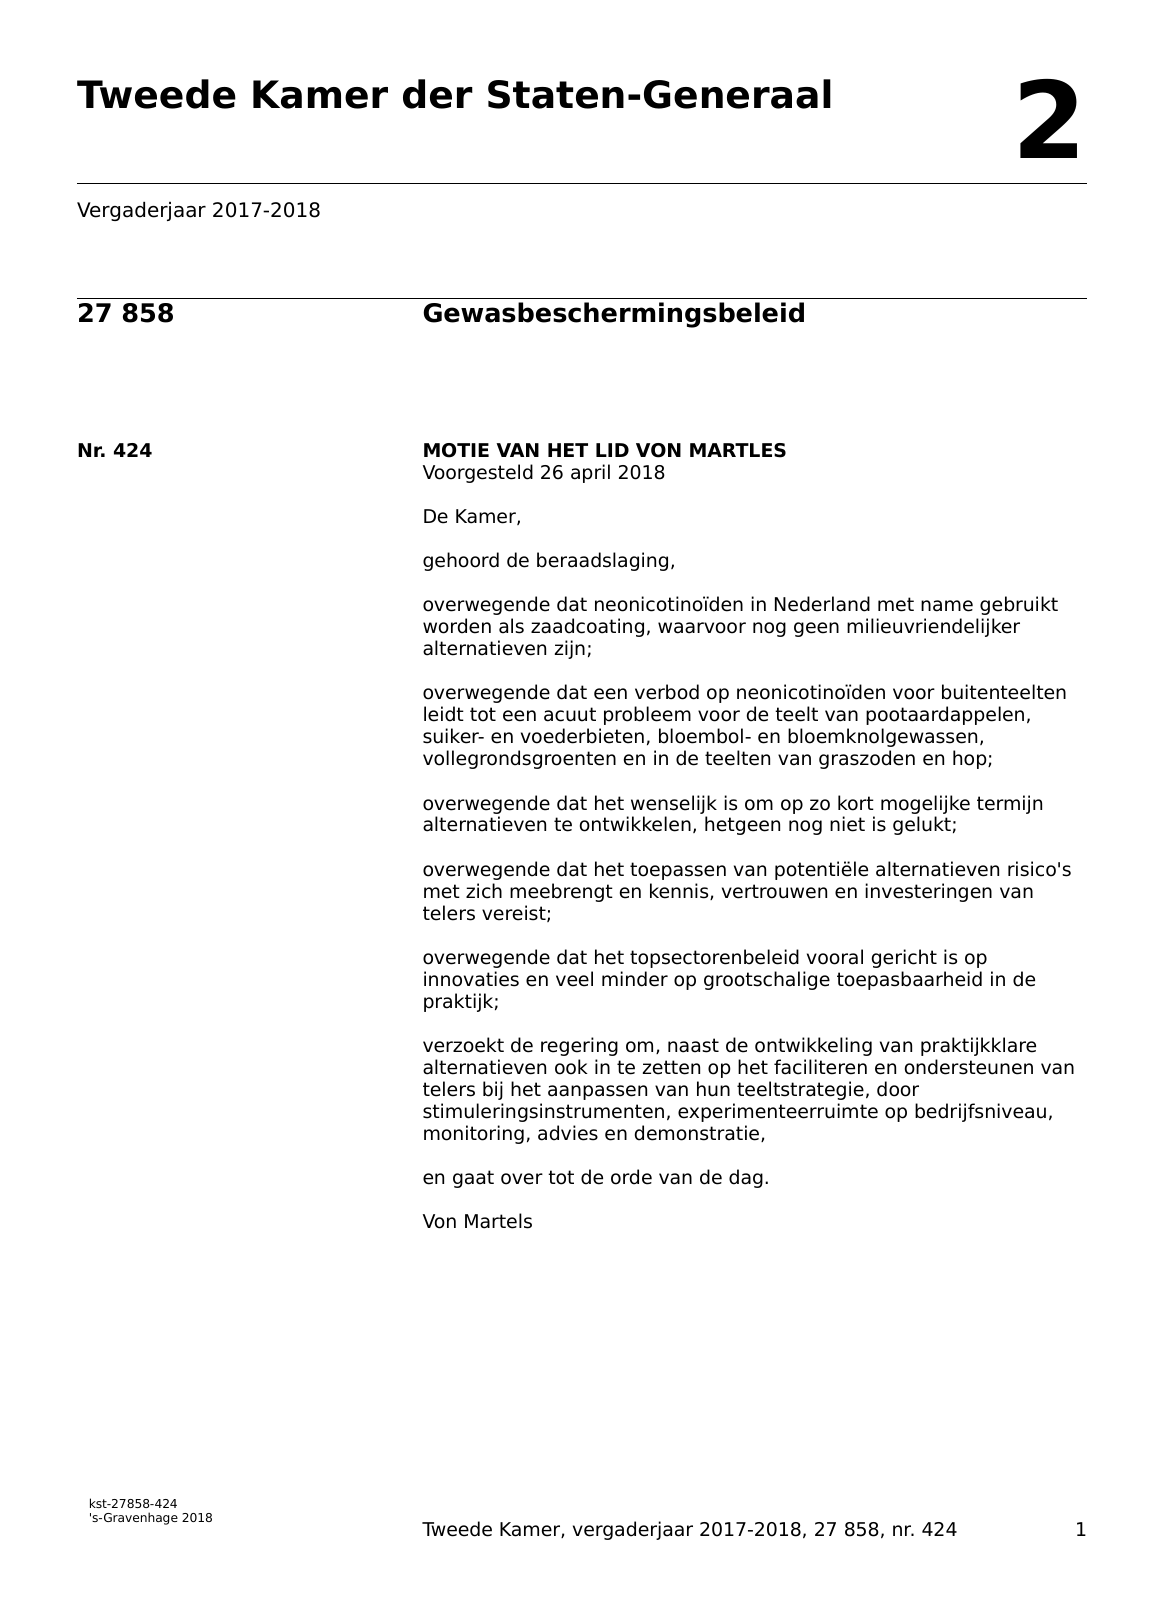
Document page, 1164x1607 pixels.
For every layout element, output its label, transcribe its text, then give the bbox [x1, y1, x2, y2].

text overwegende dat een verbod op neonicotinoïden voor buitenteelten leidt tot een acuut probleem voor de teelt van pootaardappelen, suiker- en voederbieten, bloembol- en bloemknolgewassen, vollegrondsgroenten en in de teelten van graszoden en hop; [422, 682, 1087, 770]
text kst-27858-424 [88, 1497, 323, 1511]
table_cell Vergaderjaar 2017-2018 [77, 184, 1087, 298]
text overwegende dat het wenselijk is om op zo kort mogelijke termijn alternatieven te ontwikkelen, hetgeen nog niet is gelukt; [422, 792, 1087, 836]
text overwegende dat neonicotinoïden in Nederland met name gebruikt worden als zaadcoating, waarvoor nog geen milieuvriendelijker alternatieven zijn; [422, 594, 1087, 660]
subtitle Nr. 424 MOTIE VAN HET LID VON MARTLES [77, 440, 1087, 462]
text overwegende dat het toepassen van potentiële alternatieven risico's met zich meebrengt en kennis, vertrouwen en investeringen van telers vereist; [422, 858, 1087, 924]
text Von Martels [422, 1211, 1087, 1233]
text en gaat over tot de orde van de dag. [422, 1167, 1087, 1189]
text Voorgesteld 26 april 2018 [422, 462, 1087, 484]
text overwegende dat het topsectorenbeleid vooral gericht is op innovaties en veel minder op grootschalige toepasbaarheid in de praktijk; [422, 947, 1087, 1013]
text gehoord de beraadslaging, [422, 550, 1087, 572]
text verzoekt de regering om, naast de ontwikkeling van praktijkklare alternatieven ook in te zetten op het faciliteren en ondersteunen van telers bij het aanpassen van hun teeltstrategie, door stimuleringsinstrumenten, experimenteerruimte op bedrijfsniveau, monitoring, advies en demonstratie, [422, 1035, 1087, 1145]
table_header Tweede Kamer der Staten-Generaal [77, 59, 886, 183]
text De Kamer, [422, 506, 1087, 528]
table_header 2 [886, 59, 1087, 183]
text 's-Gravenhage 2018 [88, 1511, 323, 1525]
subtitle 27 858 Gewasbeschermingsbeleid [77, 299, 1087, 329]
